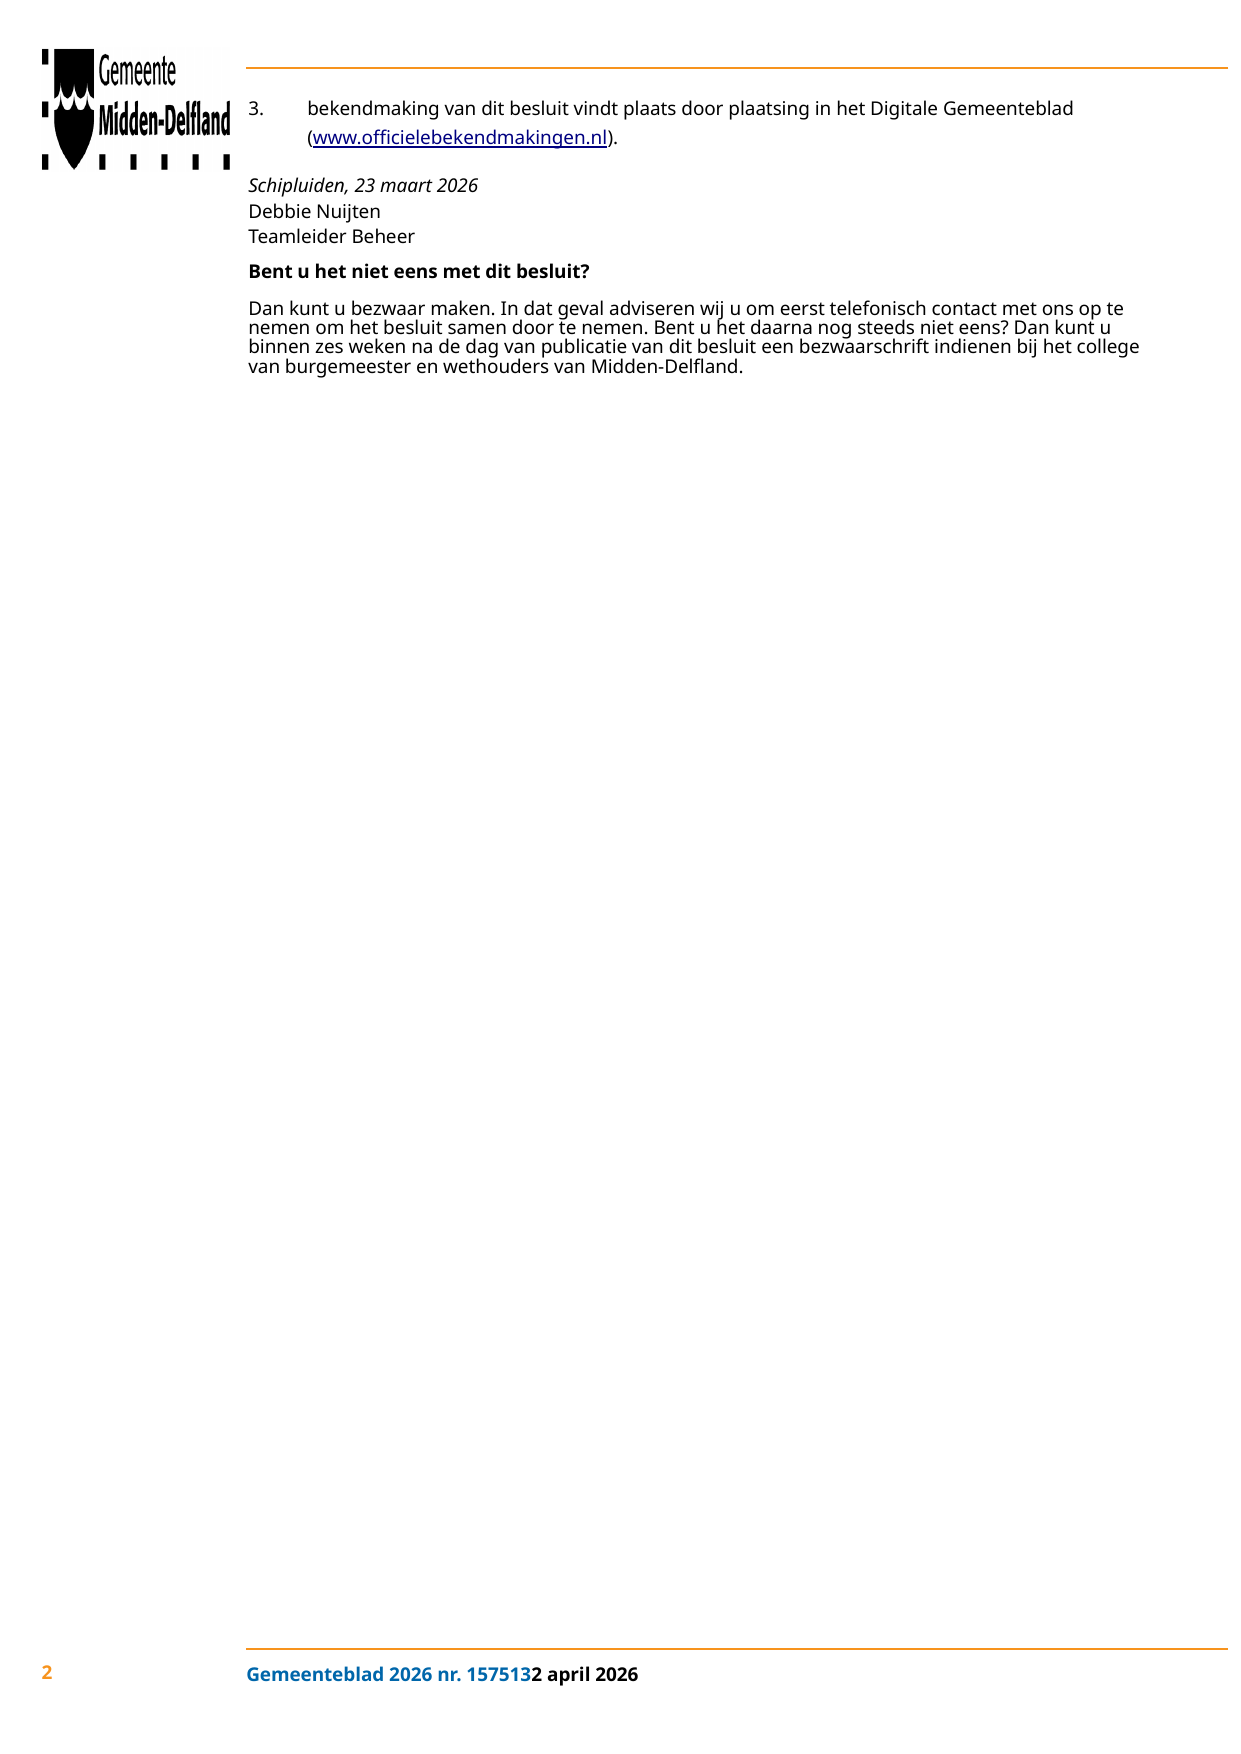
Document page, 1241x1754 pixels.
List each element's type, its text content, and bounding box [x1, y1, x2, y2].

list bekendmaking van dit besluit vindt plaats door plaatsing in het Digitale Gemeenteblad (www.officielebekendmakingen.nl). [248, 95, 1152, 150]
text Debbie Nuijten [248, 198, 1152, 224]
text Bent u het niet eens met dit besluit? [248, 263, 1152, 282]
text Schipluiden, 23 maart 2026 [248, 172, 1152, 198]
picture [41, 47, 231, 172]
text Teamleider Beheer [248, 224, 1152, 249]
text Dan kunt u bezwaar maken. In dat geval adviseren wij u om eerst telefonisch contact met ons op te nemen om het besluit samen door te nemen. Bent u het daarna nog steeds niet eens? Dan kunt u binnen zes weken na de dag van publicatie van dit besluit een bezwaarschrift indienen bij het college van burgemeester en wethouders van Midden-Delfland. [248, 300, 1152, 377]
